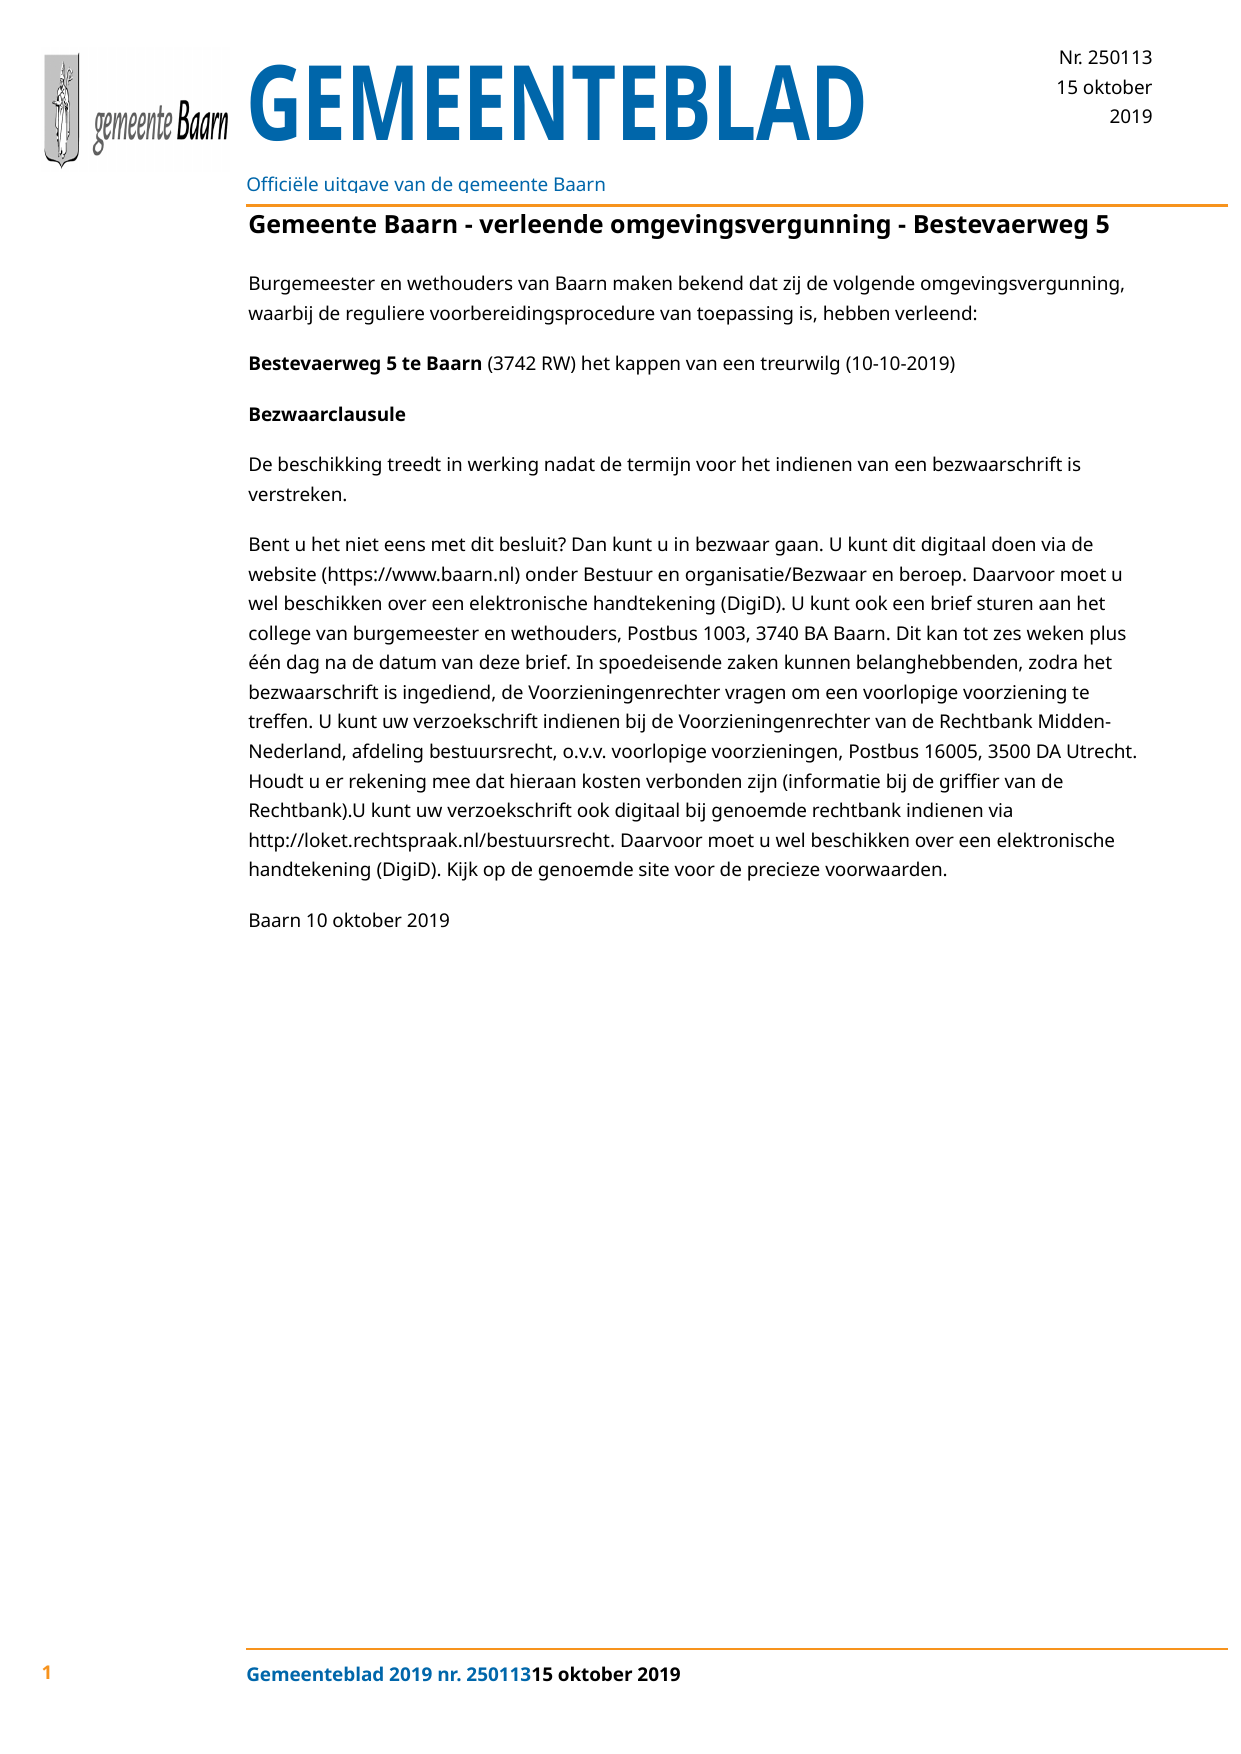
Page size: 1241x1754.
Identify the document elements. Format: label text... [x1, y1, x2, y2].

text De beschikking treedt in werking nadat de termijn voor het indienen van een bezwaarschrift is verstreken. [248, 451, 1152, 506]
text Burgemeester en wethouders van Baarn maken bekend dat zij de volgende omgevingsvergunning, waarbij de reguliere voorbereidingsprocedure van toepassing is, hebben verleend: [248, 270, 1152, 326]
picture [41, 47, 231, 172]
text Gemeente Baarn - verleende omgevingsvergunning - Bestevaerweg 5 [248, 207, 1152, 241]
text Baarn 10 oktober 2019 [248, 907, 1152, 933]
text Bent u het niet eens met dit besluit? Dan kunt u in bezwaar gaan. U kunt dit digitaal doen via de website (https://www.baarn.nl) onder Bestuur en organisatie/Bezwaar en beroep. Daarvoor moet u wel beschikken over een elektronische handtekening (DigiD). U kunt ook een brief sturen aan het college van burgemeester en wethouders, Postbus 1003, 3740 BA Baarn. Dit kan tot zes weken plus één dag na de datum van deze brief. In spoedeisende zaken kunnen belanghebbenden, zodra het bezwaarschrift is ingediend, de Voorzieningenrechter vragen om een voorlopige voorziening te treffen. U kunt uw verzoekschrift indienen bij de Voorzieningenrechter van de Rechtbank Midden-Nederland, afdeling bestuursrecht, o.v.v. voorlopige voorzieningen, Postbus 16005, 3500 DA Utrecht. Houdt u er rekening mee dat hieraan kosten verbonden zijn (informatie bij de griffier van de Rechtbank).U kunt uw verzoekschrift ook digitaal bij genoemde rechtbank indienen via http://loket.rechtspraak.nl/bestuursrecht. Daarvoor moet u wel beschikken over een elektronische handtekening (DigiD). Kijk op de genoemde site voor de precieze voorwaarden. [248, 531, 1152, 882]
text Bezwaarclausule [248, 401, 1152, 426]
text Bestevaerweg 5 te Baarn (3742 RW) het kappen van een treurwilg (10-10-2019) [248, 350, 1152, 376]
